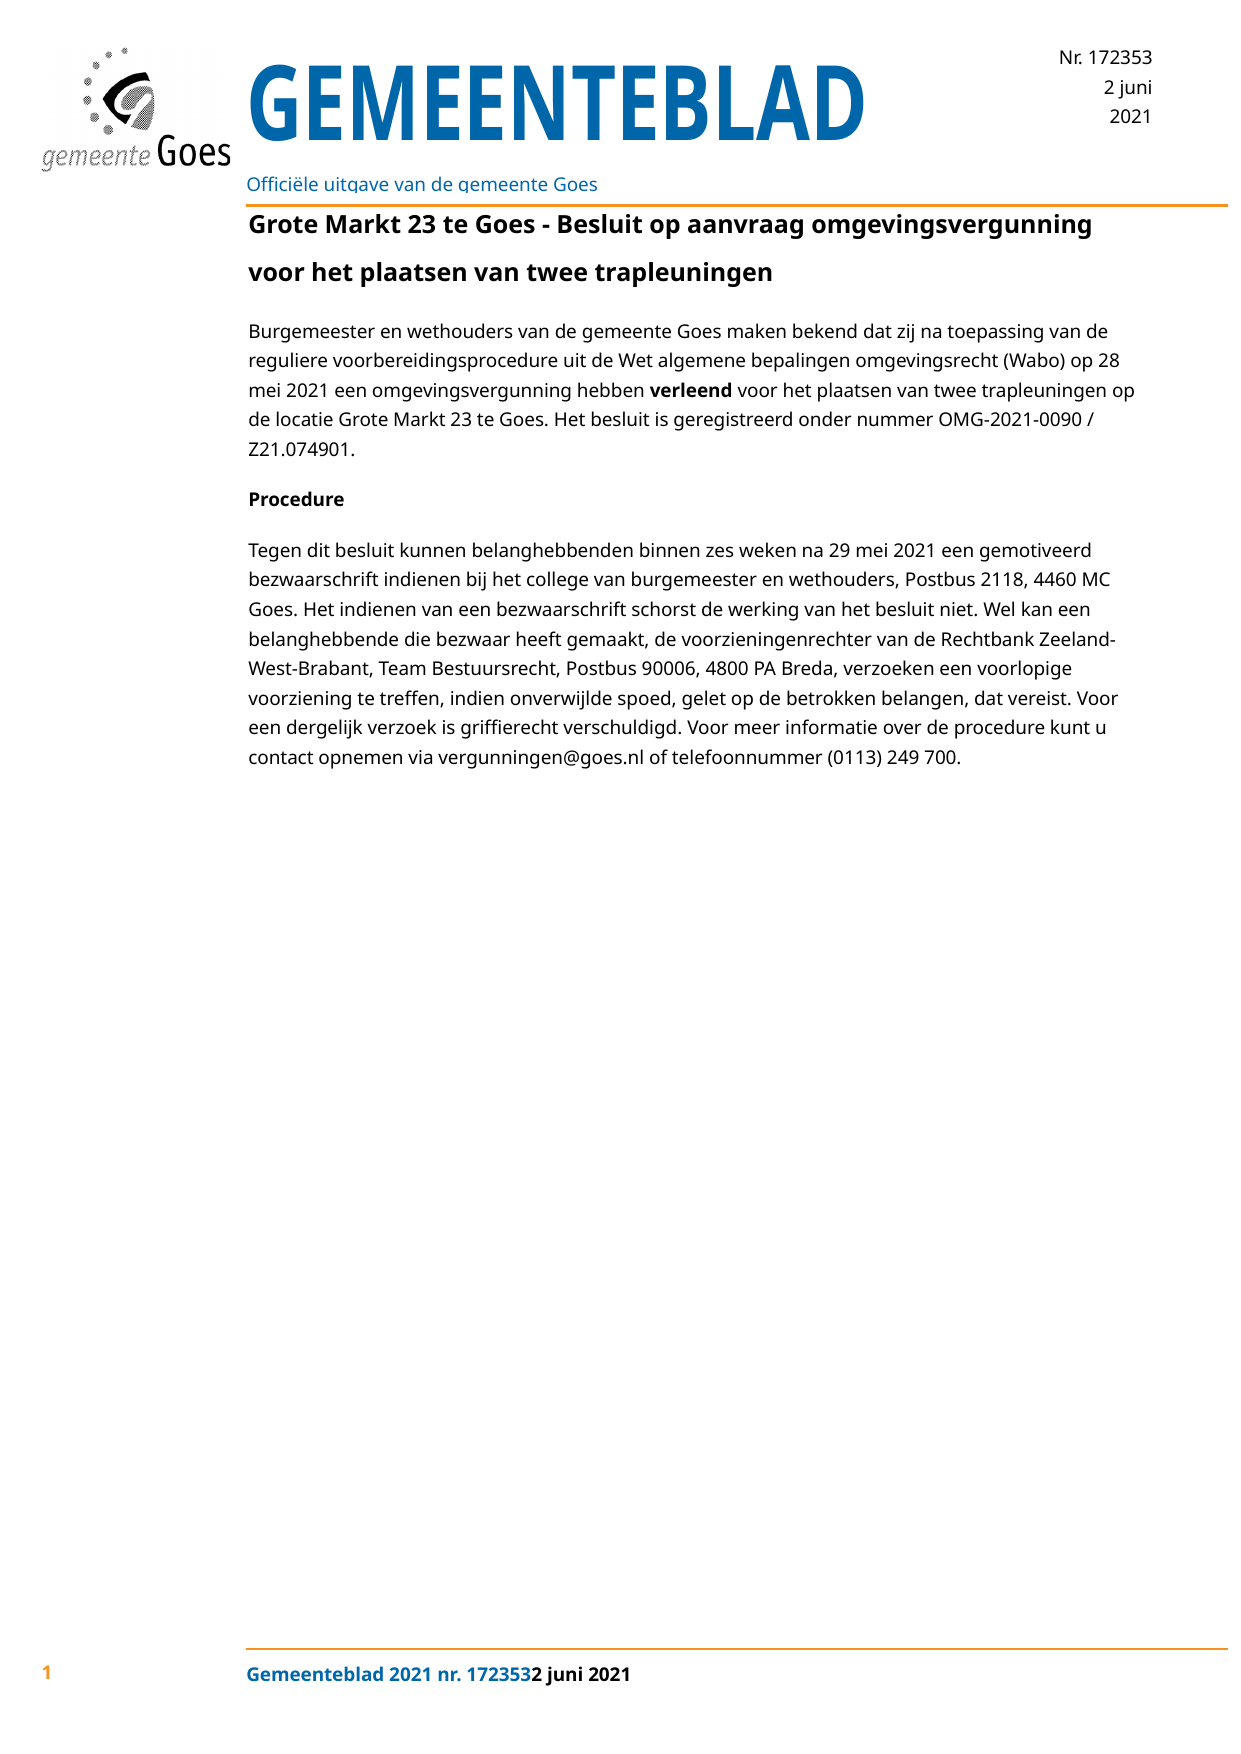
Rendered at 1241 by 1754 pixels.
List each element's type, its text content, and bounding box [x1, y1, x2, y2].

text Tegen dit besluit kunnen belanghebbenden binnen zes weken na 29 mei 2021 een gemotiveerd bezwaarschrift indienen bij het college van burgemeester en wethouders, Postbus 2118, 4460 MC Goes. Het indienen van een bezwaarschrift schorst de werking van het besluit niet. Wel kan een belanghebbende die bezwaar heeft gemaakt, de voorzieningenrechter van de Rechtbank Zeeland-West-Brabant, Team Bestuursrecht, Postbus 90006, 4800 PA Breda, verzoeken een voorlopige voorziening te treffen, indien onverwijlde spoed, gelet op de betrokken belangen, dat vereist. Voor een dergelijk verzoek is griffierecht verschuldigd. Voor meer informatie over de procedure kunt u contact opnemen via vergunningen@goes.nl of telefoonnummer (0113) 249 700. [248, 537, 1152, 770]
text Procedure [248, 487, 1152, 512]
text Grote Markt 23 te Goes - Besluit op aanvraag omgevingsvergunning voor het plaatsen van twee trapleuningen [248, 207, 1152, 288]
picture [41, 47, 231, 172]
text Burgemeester en wethouders van de gemeente Goes maken bekend dat zij na toepassing van de reguliere voorbereidingsprocedure uit de Wet algemene bepalingen omgevingsrecht (Wabo) op 28 mei 2021 een omgevingsvergunning hebben verleend voor het plaatsen van twee trapleuningen op de locatie Grote Markt 23 te Goes. Het besluit is geregistreerd onder nummer OMG-2021-0090 / Z21.074901. [248, 318, 1152, 462]
